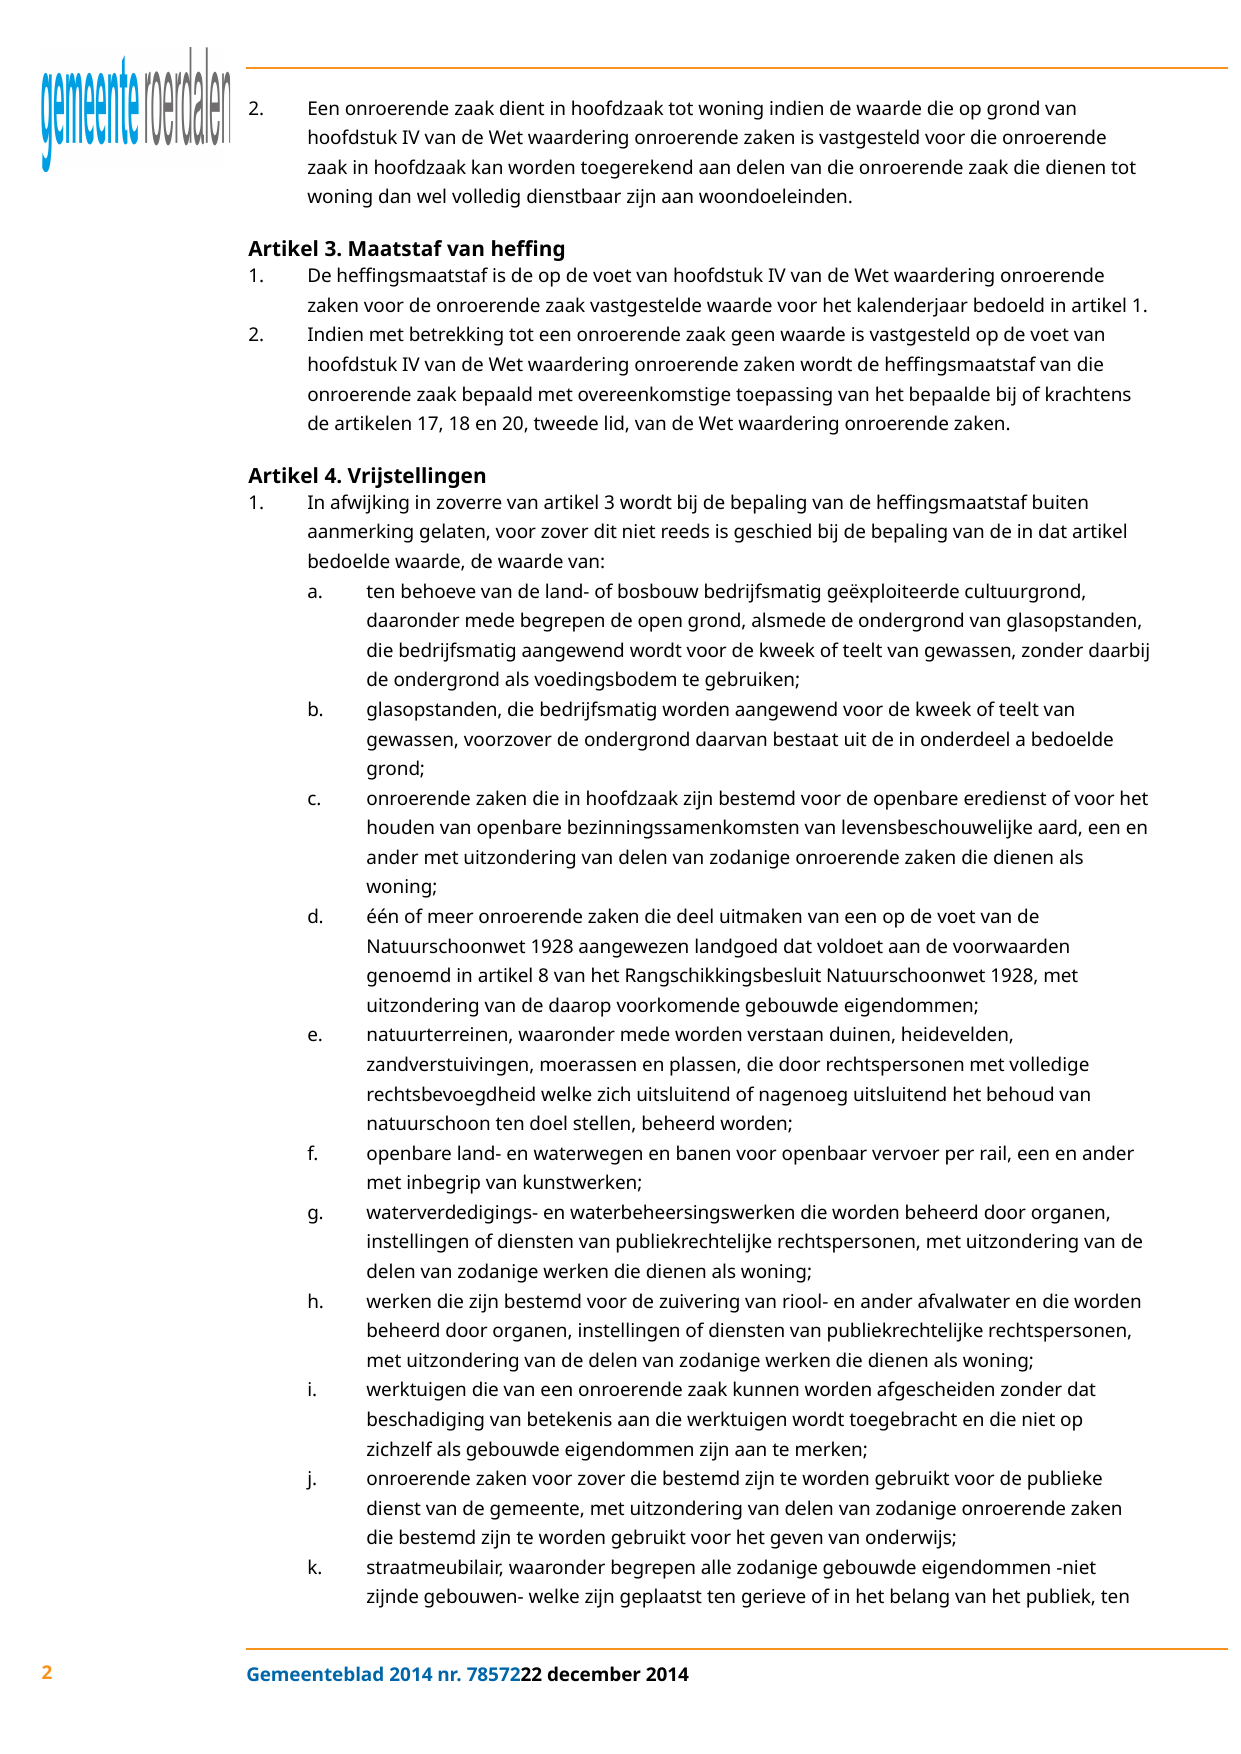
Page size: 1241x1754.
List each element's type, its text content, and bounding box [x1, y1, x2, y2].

list Indien met betrekking tot een onroerende zaak geen waarde is vastgesteld op de voet van hoofdstuk IV van de Wet waardering onroerende zaken wordt de heffingsmaatstaf van die onroerende zaak bepaald met overeenkomstige toepassing van het bepaalde bij of krachtens de artikelen 17, 18 en 20, tweede lid, van de Wet waardering onroerende zaken. [248, 322, 1152, 436]
list De heffingsmaatstaf is de op de voet van hoofdstuk IV van de Wet waardering onroerende zaken voor de onroerende zaak vastgestelde waarde voor het kalenderjaar bedoeld in artikel 1. [248, 262, 1152, 318]
list straatmeubilair, waaronder begrepen alle zodanige gebouwde eigendommen -niet zijnde gebouwen- welke zijn geplaatst ten gerieve of in het belang van het publiek, ten [307, 1554, 1152, 1609]
list één of meer onroerende zaken die deel uitmaken van een op de voet van de Natuurschoonwet 1928 aangewezen landgoed dat voldoet aan de voorwaarden genoemd in artikel 8 van het Rangschikkingsbesluit Natuurschoonwet 1928, met uitzondering van de daarop voorkomende gebouwde eigendommen; [307, 903, 1152, 1018]
text Artikel 4. Vrijstellingen [248, 461, 1152, 489]
list onroerende zaken voor zover die bestemd zijn te worden gebruikt voor de publieke dienst van de gemeente, met uitzondering van delen van zodanige onroerende zaken die bestemd zijn te worden gebruikt voor het geven van onderwijs; [307, 1465, 1152, 1550]
list glasopstanden, die bedrijfsmatig worden aangewend voor de kweek of teelt van gewassen, voorzover de ondergrond daarvan bestaat uit de in onderdeel a bedoelde grond; [307, 696, 1152, 781]
list ten behoeve van de land- of bosbouw bedrijfsmatig geëxploiteerde cultuurgrond, daaronder mede begrepen de open grond, alsmede de ondergrond van glasopstanden, die bedrijfsmatig aangewend wordt voor de kweek of teelt van gewassen, zonder daarbij de ondergrond als voedingsbodem te gebruiken; [307, 578, 1152, 692]
list werken die zijn bestemd voor de zuivering van riool- en ander afvalwater en die worden beheerd door organen, instellingen of diensten van publiekrechtelijke rechtspersonen, met uitzondering van de delen van zodanige werken die dienen als woning; [307, 1288, 1152, 1373]
list openbare land- en waterwegen en banen voor openbaar vervoer per rail, een en ander met inbegrip van kunstwerken; [307, 1140, 1152, 1195]
list waterverdedigings- en waterbeheersingswerken die worden beheerd door organen, instellingen of diensten van publiekrechtelijke rechtspersonen, met uitzondering van de delen van zodanige werken die dienen als woning; [307, 1199, 1152, 1284]
picture [41, 47, 231, 172]
picture [41, 134, 48, 172]
list Een onroerende zaak dient in hoofdzaak tot woning indien de waarde die op grond van hoofdstuk IV van de Wet waardering onroerende zaken is vastgesteld voor die onroerende zaak in hoofdzaak kan worden toegerekend aan delen van die onroerende zaak die dienen tot woning dan wel volledig dienstbaar zijn aan woondoeleinden. [248, 95, 1152, 209]
list natuurterreinen, waaronder mede worden verstaan duinen, heidevelden, zandverstuivingen, moerassen en plassen, die door rechtspersonen met volledige rechtsbevoegdheid welke zich uitsluitend of nagenoeg uitsluitend het behoud van natuurschoon ten doel stellen, beheerd worden; [307, 1022, 1152, 1136]
list In afwijking in zoverre van artikel 3 wordt bij de bepaling van de heffingsmaatstaf buiten aanmerking gelaten, voor zover dit niet reeds is geschied bij de bepaling van de in dat artikel bedoelde waarde, de waarde van: [248, 489, 1152, 574]
list werktuigen die van een onroerende zaak kunnen worden afgescheiden zonder dat beschadiging van betekenis aan die werktuigen wordt toegebracht en die niet op zichzelf als gebouwde eigendommen zijn aan te merken; [307, 1377, 1152, 1462]
text Artikel 3. Maatstaf van heffing [248, 234, 1152, 262]
list onroerende zaken die in hoofdzaak zijn bestemd voor de openbare eredienst of voor het houden van openbare bezinningssamenkomsten van levensbeschouwelijke aard, een en ander met uitzondering van delen van zodanige onroerende zaken die dienen als woning; [307, 785, 1152, 899]
